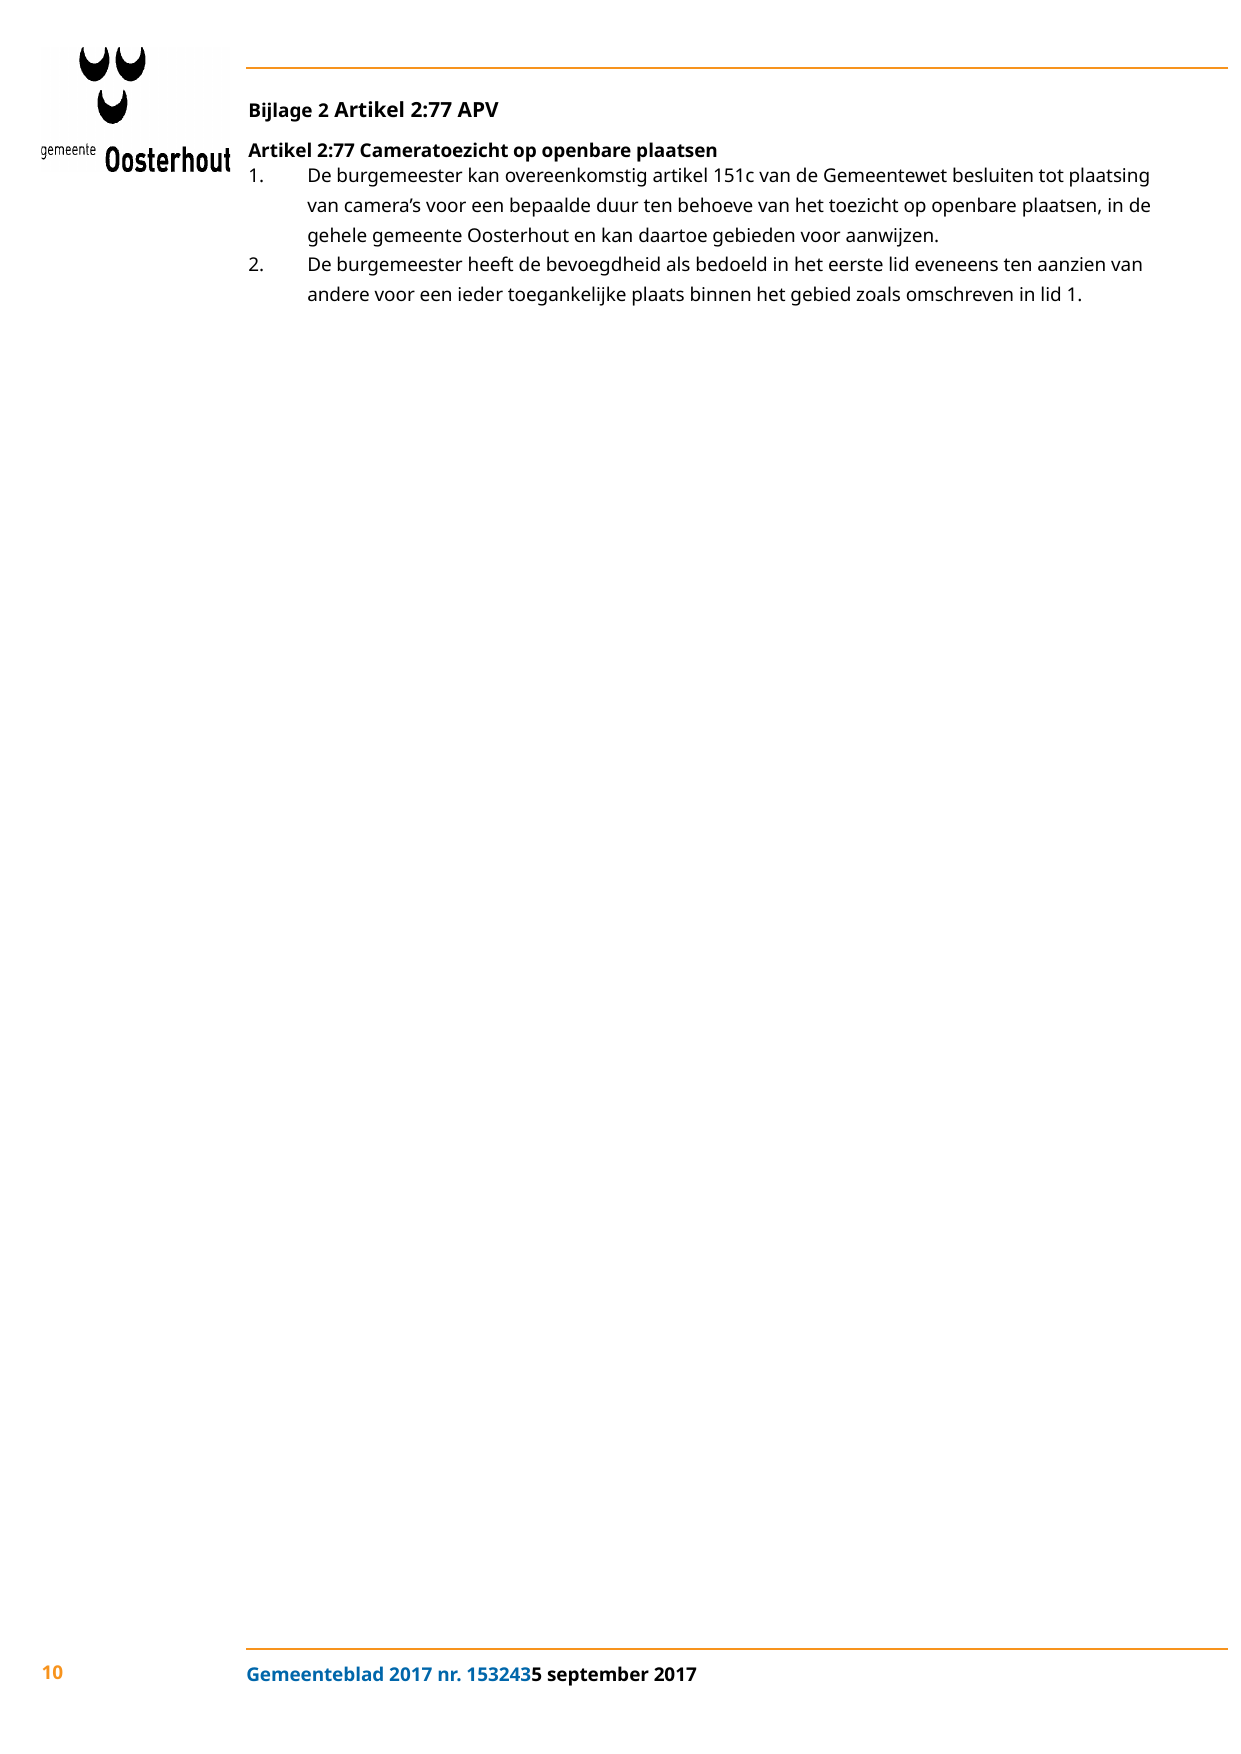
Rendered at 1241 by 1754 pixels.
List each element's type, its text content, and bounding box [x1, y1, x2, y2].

list De burgemeester kan overeenkomstig artikel 151c van de Gemeentewet besluiten tot plaatsing van camera’s voor een bepaalde duur ten behoeve van het toezicht op openbare plaatsen, in de gehele gemeente Oosterhout en kan daartoe gebieden voor aanwijzen. [248, 163, 1152, 247]
list De burgemeester heeft de bevoegdheid als bedoeld in het eerste lid eveneens ten aanzien van andere voor een ieder toegankelijke plaats binnen het gebied zoals omschreven in lid 1. [248, 251, 1152, 307]
picture [41, 47, 231, 172]
text Bijlage 2 Artikel 2:77 APV [248, 95, 1152, 123]
text Artikel 2:77 Cameratoezicht op openbare plaatsen [248, 137, 1152, 163]
